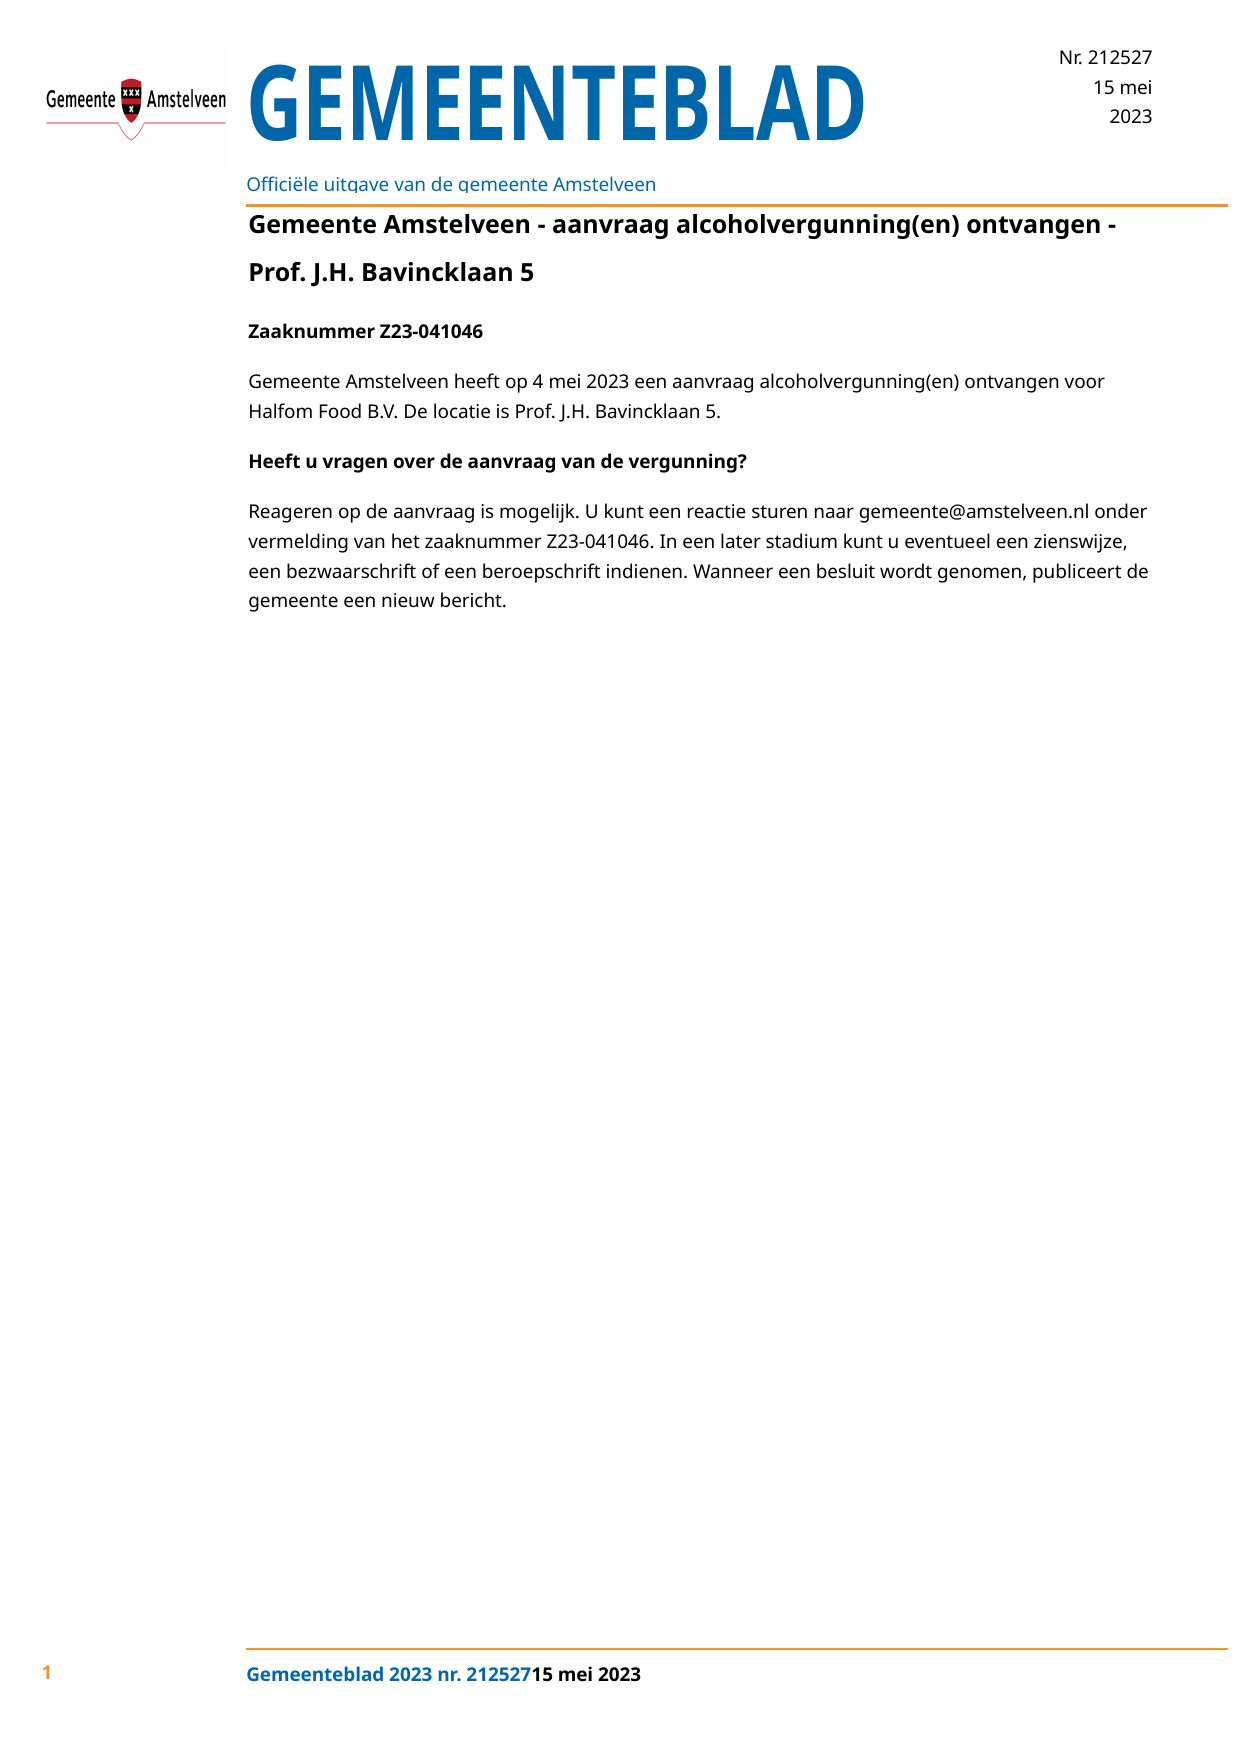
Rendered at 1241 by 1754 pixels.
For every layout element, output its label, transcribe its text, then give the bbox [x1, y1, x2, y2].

text Gemeente Amstelveen heeft op 4 mei 2023 een aanvraag alcoholvergunning(en) ontvangen voor Halfom Food B.V. De locatie is Prof. J.H. Bavincklaan 5. [248, 368, 1152, 424]
text Reageren op de aanvraag is mogelijk. U kunt een reactie sturen naar gemeente@amstelveen.nl onder vermelding van het zaaknummer Z23-041046. In een later stadium kunt u eventueel een zienswijze, een bezwaarschrift of een beroepschrift indienen. Wanneer een besluit wordt genomen, publiceert de gemeente een nieuw bericht. [248, 499, 1152, 613]
text Heeft u vragen over de aanvraag van de vergunning? [248, 448, 1152, 474]
text Zaaknummer Z23-041046 [248, 318, 1152, 344]
picture [41, 47, 231, 172]
text Gemeente Amstelveen - aanvraag alcoholvergunning(en) ontvangen - Prof. J.H. Bavincklaan 5 [248, 207, 1152, 288]
